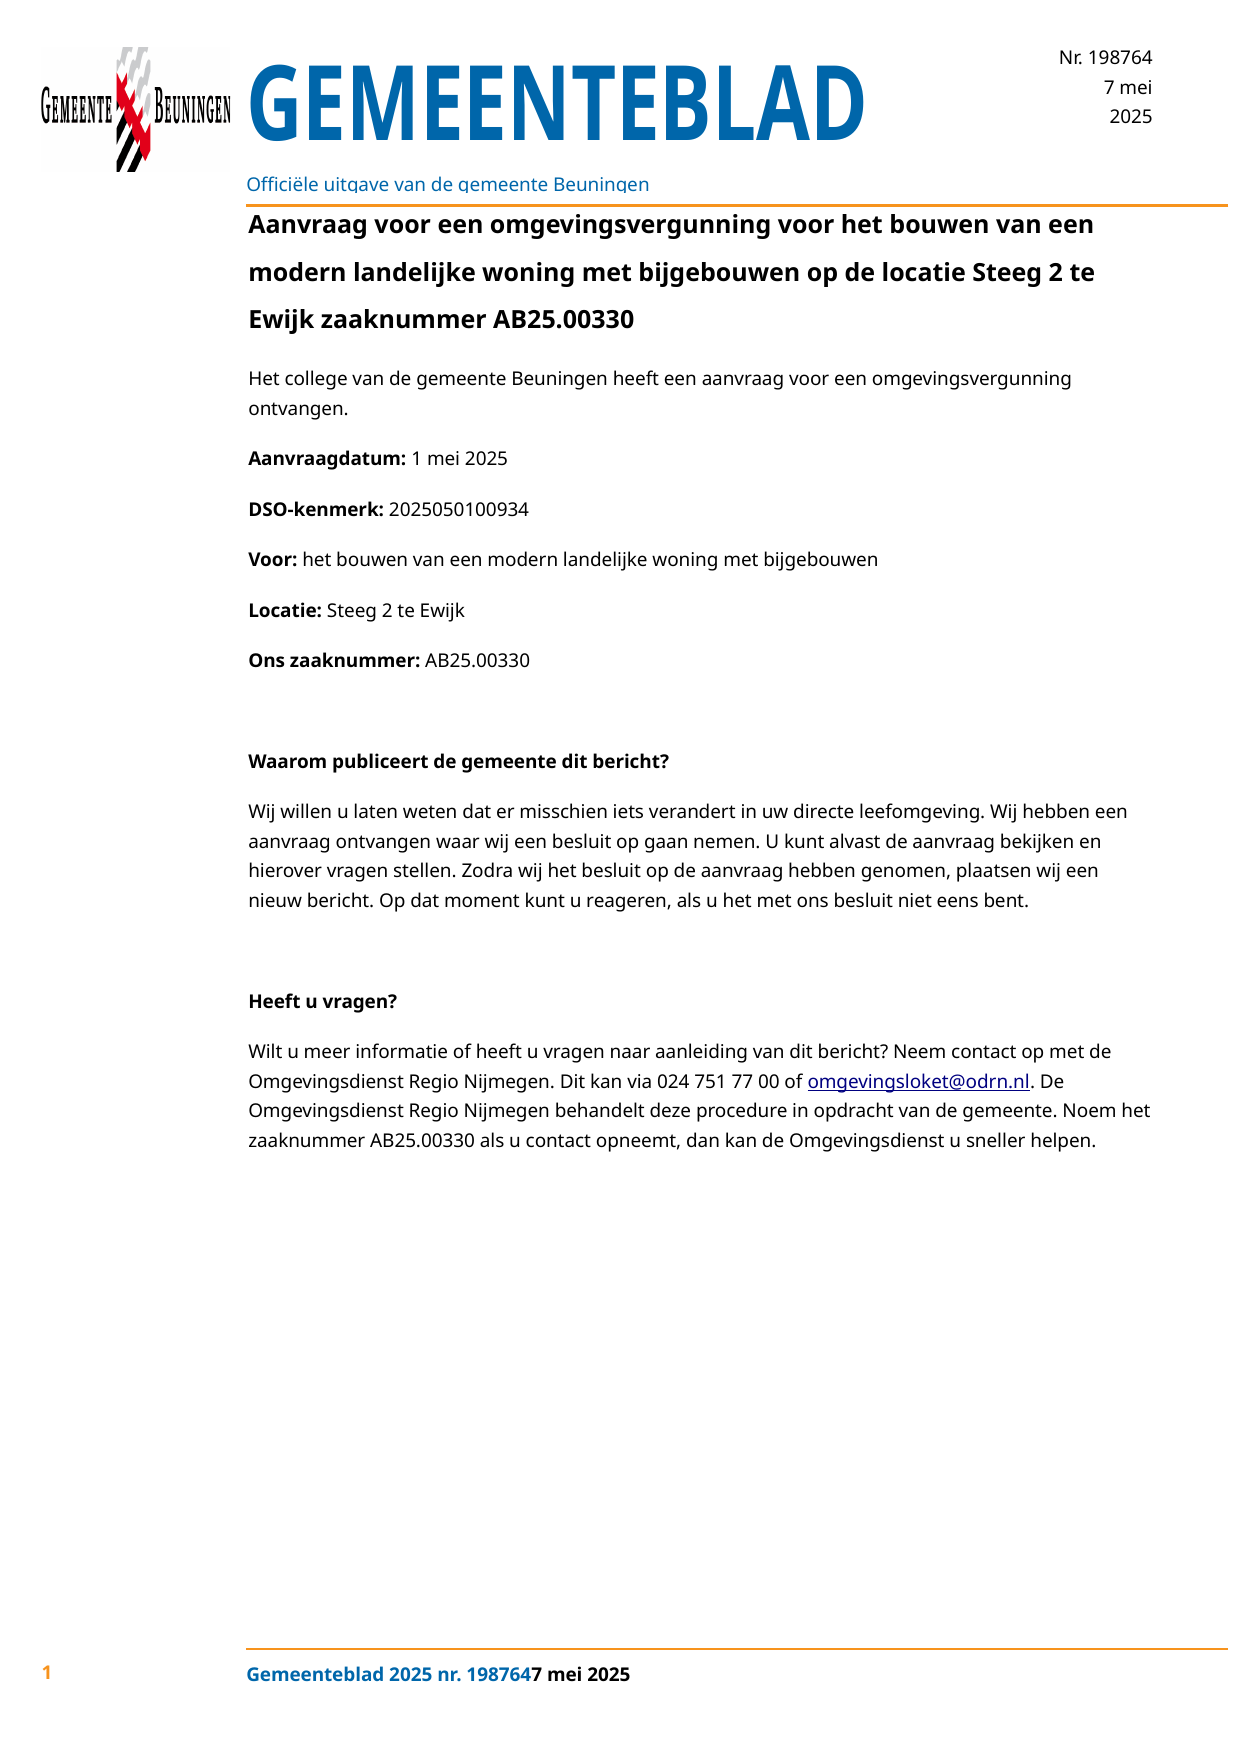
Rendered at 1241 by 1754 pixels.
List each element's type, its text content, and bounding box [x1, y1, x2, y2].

text Aanvraagdatum: 1 mei 2025 [248, 446, 1152, 471]
text Locatie: Steeg 2 te Ewijk [248, 597, 1152, 622]
text Wilt u meer informatie of heeft u vragen naar aanleiding van dit bericht? Neem contact op met de Omgevingsdienst Regio Nijmegen. Dit kan via 024 751 77 00 of omgevingsloket@odrn.nl. De Omgevingsdienst Regio Nijmegen behandelt deze procedure in opdracht van de gemeente. Noem het zaaknummer AB25.00330 als u contact opneemt, dan kan de Omgevingsdienst u sneller helpen. [248, 1038, 1152, 1153]
text Waarom publiceert de gemeente dit bericht? [248, 748, 1152, 774]
text Aanvraag voor een omgevingsvergunning voor het bouwen van een modern landelijke woning met bijgebouwen op de locatie Steeg 2 te Ewijk zaaknummer AB25.00330 [248, 207, 1152, 336]
text Voor: het bouwen van een modern landelijke woning met bijgebouwen [248, 546, 1152, 572]
text Ons zaaknummer: AB25.00330 [248, 647, 1152, 673]
text DSO-kenmerk: 2025050100934 [248, 496, 1152, 522]
text Wij willen u laten weten dat er misschien iets verandert in uw directe leefomgeving. Wij hebben een aanvraag ontvangen waar wij een besluit op gaan nemen. U kunt alvast de aanvraag bekijken en hierover vragen stellen. Zodra wij het besluit op de aanvraag hebben genomen, plaatsen wij een nieuw bericht. Op dat moment kunt u reageren, als u het met ons besluit niet eens bent. [248, 798, 1152, 913]
picture [41, 47, 231, 172]
text Heeft u vragen? [248, 988, 1152, 1014]
text Het college van de gemeente Beuningen heeft een aanvraag voor een omgevingsvergunning ontvangen. [248, 366, 1152, 421]
